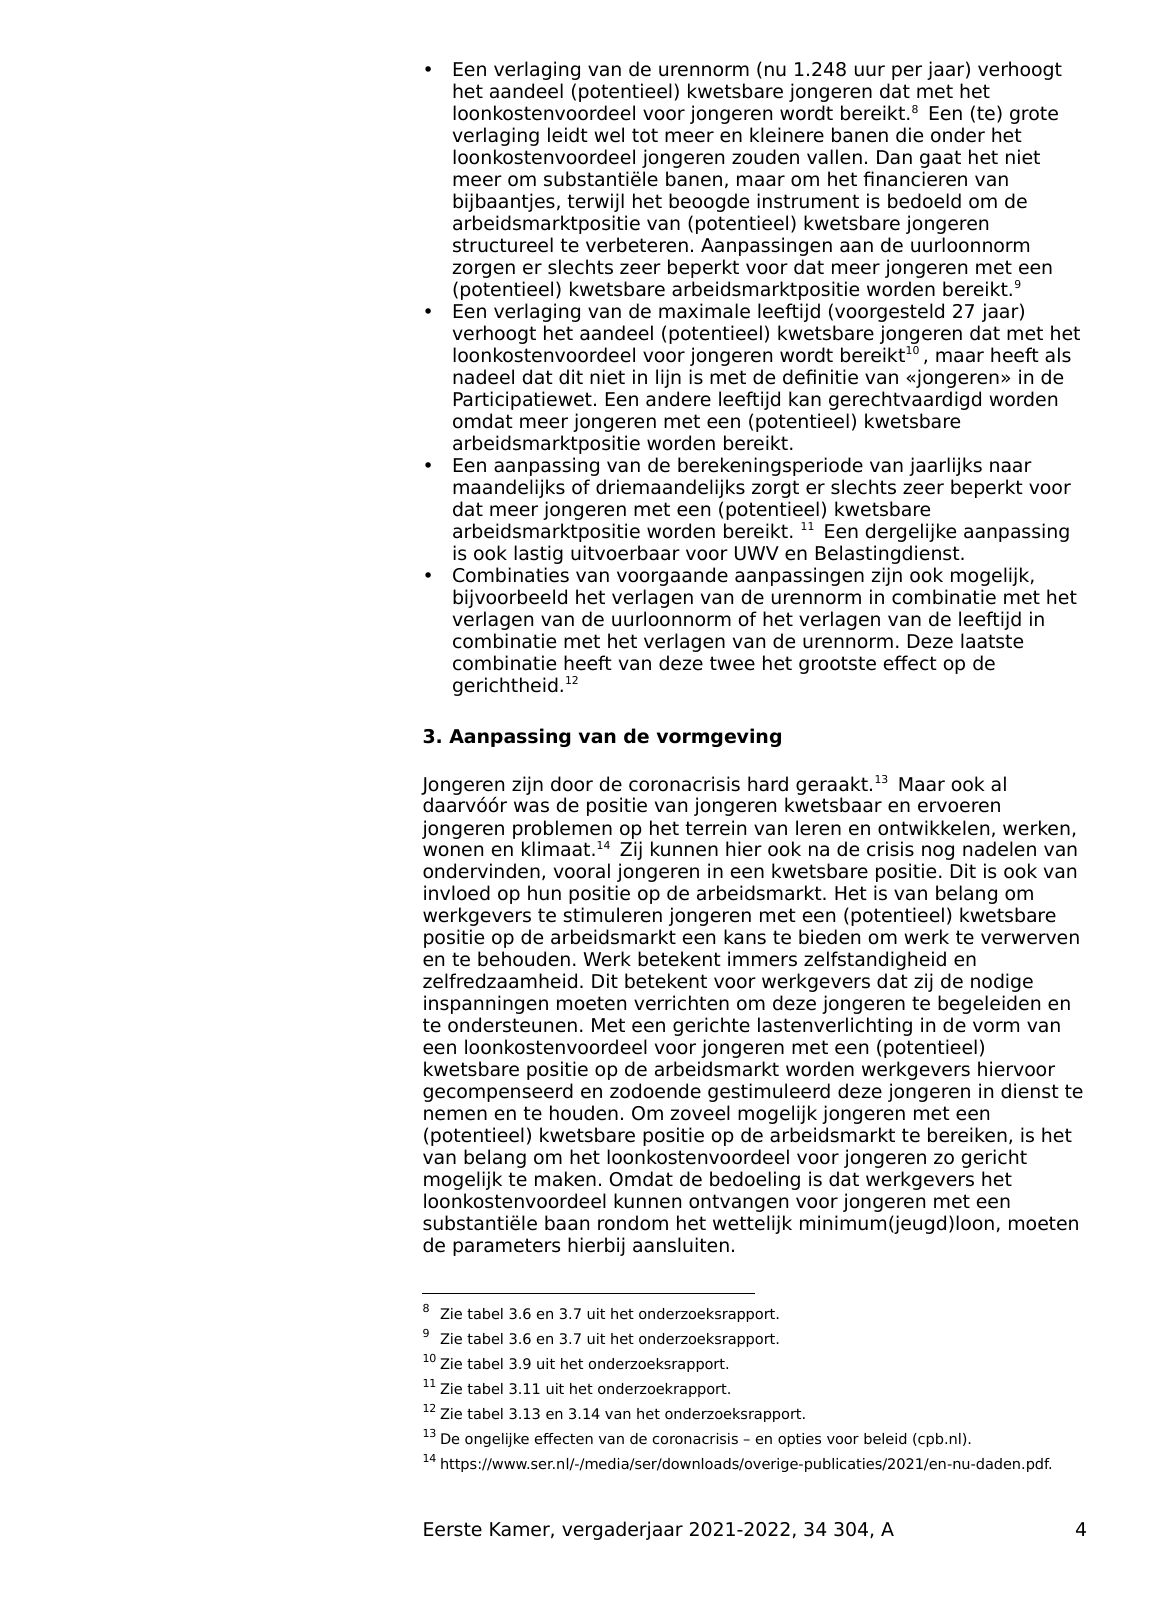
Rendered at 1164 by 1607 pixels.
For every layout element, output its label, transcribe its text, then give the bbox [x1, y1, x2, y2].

text • Combinaties van voorgaande aanpassingen zijn ook mogelijk, bijvoorbeeld het verlagen van de urennorm in combinatie met het verlagen van de uurloonnorm of het verlagen van de leeftijd in combinatie met het verlagen van de urennorm. Deze laatste combinatie heeft van deze twee het grootste effect op de gerichtheid. [422, 564, 1087, 696]
text Zie tabel 3.6 en 3.7 uit het onderzoeksrapport. [422, 1302, 1087, 1324]
text Zie tabel 3.13 en 3.14 van het onderzoeksrapport. [422, 1402, 1087, 1424]
text • Een verlaging van de maximale leeftijd (voorgesteld 27 jaar) verhoogt het aandeel (potentieel) kwetsbare jongeren dat met het loonkostenvoordeel voor jongeren wordt bereikt, maar heeft als nadeel dat dit niet in lijn is met de definitie van «jongeren» in de Participatiewet. Een andere leeftijd kan gerechtvaardigd worden omdat meer jongeren met een (potentieel) kwetsbare arbeidsmarktpositie worden bereikt. [422, 301, 1087, 455]
text Zie tabel 3.9 uit het onderzoeksrapport. [422, 1352, 1087, 1374]
text https://www.ser.nl/-/media/ser/downloads/overige-publicaties/2021/en-nu-daden.pdf. [422, 1452, 1087, 1474]
subtitle 3. Aanpassing van de vormgeving [422, 726, 1087, 748]
text De ongelijke effecten van de coronacrisis – en opties voor beleid (cpb.nl). [422, 1427, 1087, 1449]
text • Een verlaging van de urennorm (nu 1.248 uur per jaar) verhoogt het aandeel (potentieel) kwetsbare jongeren dat met het loonkostenvoordeel voor jongeren wordt bereikt. Een (te) grote verlaging leidt wel tot meer en kleinere banen die onder het loonkostenvoordeel jongeren zouden vallen. Dan gaat het niet meer om substantiële banen, maar om het financieren van bijbaantjes, terwijl het beoogde instrument is bedoeld om de arbeidsmarktpositie van (potentieel) kwetsbare jongeren structureel te verbeteren. Aanpassingen aan de uurloonnorm zorgen er slechts zeer beperkt voor dat meer jongeren met een (potentieel) kwetsbare arbeidsmarktpositie worden bereikt. [422, 59, 1087, 301]
text Jongeren zijn door de coronacrisis hard geraakt. Maar ook al daarvóór was de positie van jongeren kwetsbaar en ervoeren jongeren problemen op het terrein van leren en ontwikkelen, werken, wonen en klimaat. Zij kunnen hier ook na de crisis nog nadelen van ondervinden, vooral jongeren in een kwetsbare positie. Dit is ook van invloed op hun positie op de arbeidsmarkt. Het is van belang om werkgevers te stimuleren jongeren met een (potentieel) kwetsbare positie op de arbeidsmarkt een kans te bieden om werk te verwerven en te behouden. Werk betekent immers zelfstandigheid en zelfredzaamheid. Dit betekent voor werkgevers dat zij de nodige inspanningen moeten verrichten om deze jongeren te begeleiden en te ondersteunen. Met een gerichte lastenverlichting in de vorm van een loonkostenvoordeel voor jongeren met een (potentieel) kwetsbare positie op de arbeidsmarkt worden werkgevers hiervoor gecompenseerd en zodoende gestimuleerd deze jongeren in dienst te nemen en te houden. Om zoveel mogelijk jongeren met een (potentieel) kwetsbare positie op de arbeidsmarkt te bereiken, is het van belang om het loonkostenvoordeel voor jongeren zo gericht mogelijk te maken. Omdat de bedoeling is dat werkgevers het loonkostenvoordeel kunnen ontvangen voor jongeren met een substantiële baan rondom het wettelijk minimum(jeugd)loon, moeten de parameters hierbij aansluiten. [422, 773, 1087, 1257]
text Zie tabel 3.6 en 3.7 uit het onderzoeksrapport. [422, 1327, 1087, 1349]
text Zie tabel 3.11 uit het onderzoekrapport. [422, 1377, 1087, 1399]
text • Een aanpassing van de berekeningsperiode van jaarlijks naar maandelijks of driemaandelijks zorgt er slechts zeer beperkt voor dat meer jongeren met een (potentieel) kwetsbare arbeidsmarktpositie worden bereikt. Een dergelijke aanpassing is ook lastig uitvoerbaar voor UWV en Belastingdienst. [422, 455, 1087, 564]
